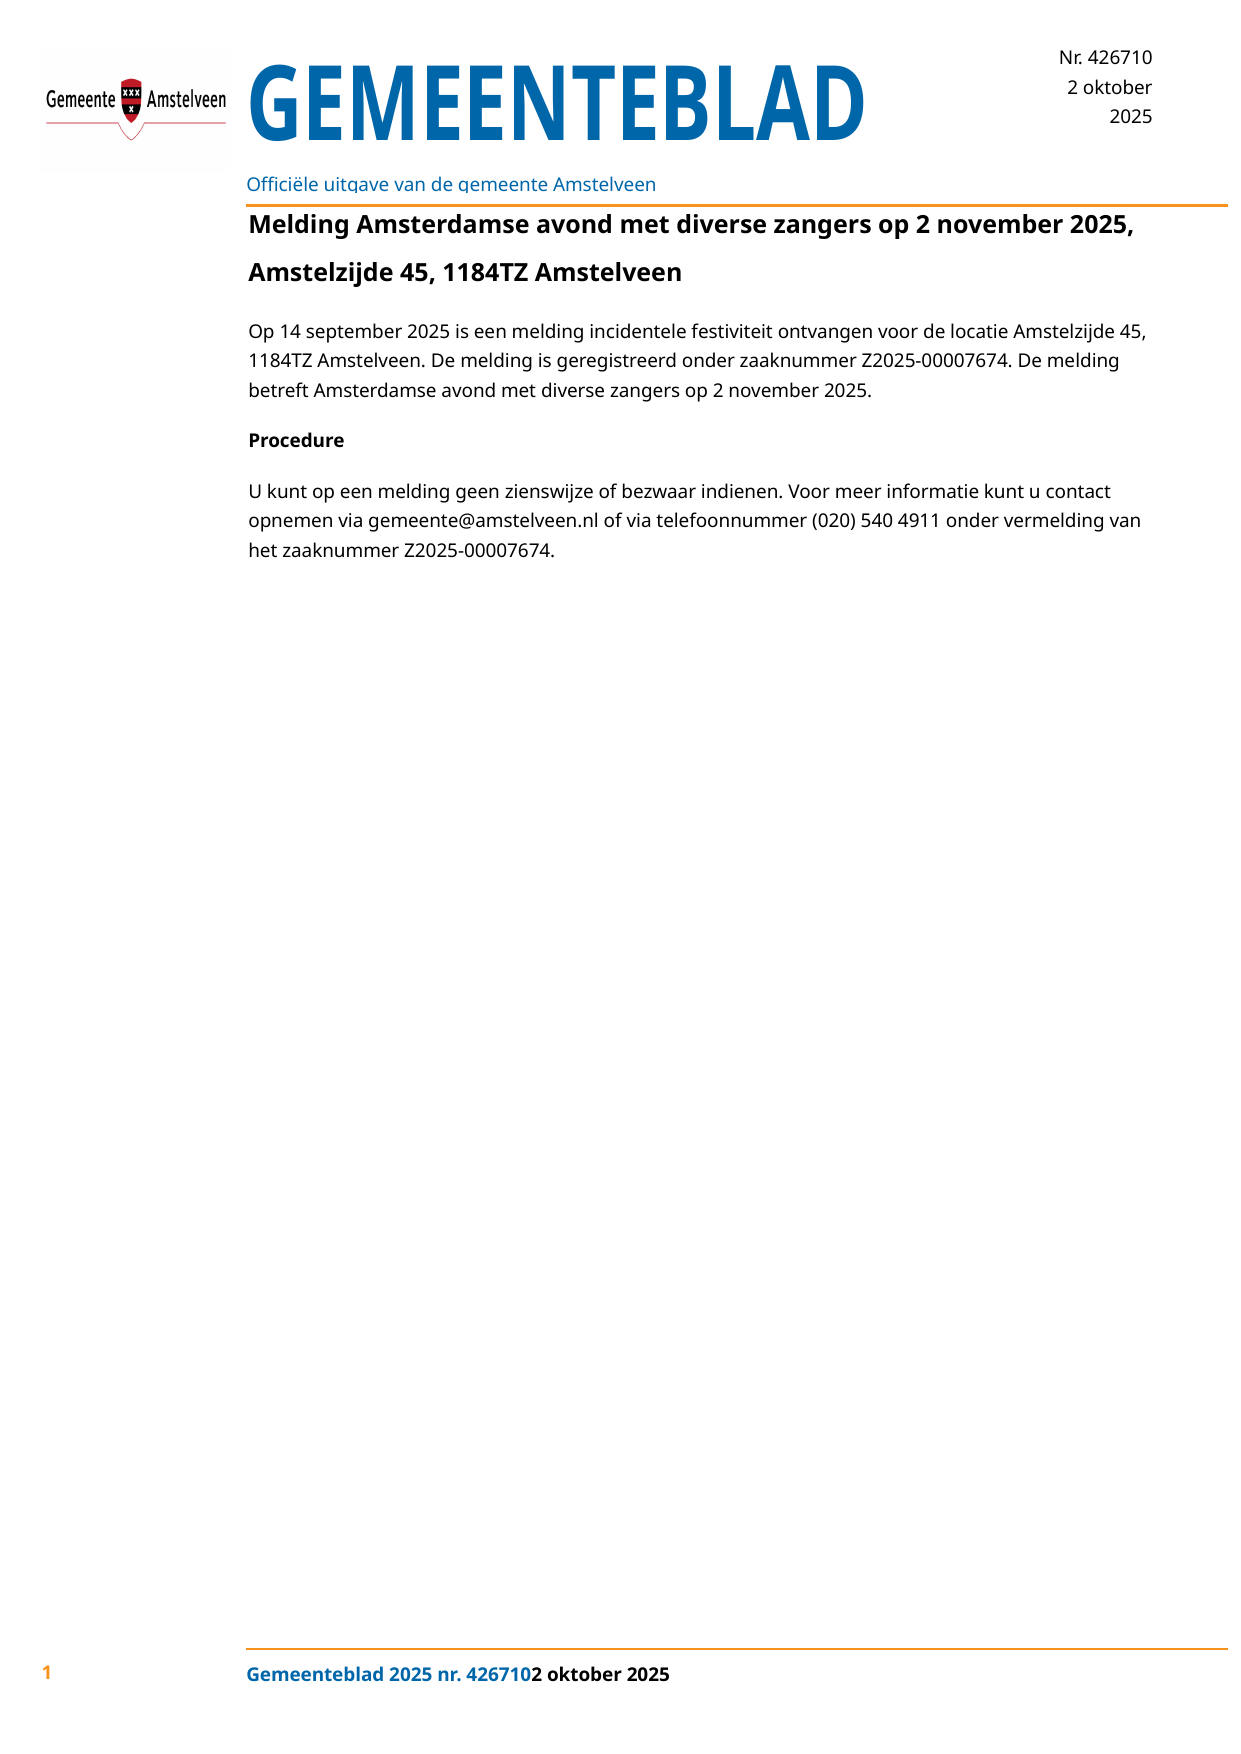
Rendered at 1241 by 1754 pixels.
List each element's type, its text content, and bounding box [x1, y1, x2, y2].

picture [41, 47, 231, 172]
text Procedure [248, 427, 1152, 453]
text Op 14 september 2025 is een melding incidentele festiviteit ontvangen voor de locatie Amstelzijde 45, 1184TZ Amstelveen. De melding is geregistreerd onder zaaknummer Z2025-00007674. De melding betreft Amsterdamse avond met diverse zangers op 2 november 2025. [248, 318, 1152, 403]
text U kunt op een melding geen zienswijze of bezwaar indienen. Voor meer informatie kunt u contact opnemen via gemeente@amstelveen.nl of via telefoonnummer (020) 540 4911 onder vermelding van het zaaknummer Z2025-00007674. [248, 478, 1152, 563]
text Melding Amsterdamse avond met diverse zangers op 2 november 2025, Amstelzijde 45, 1184TZ Amstelveen [248, 207, 1152, 288]
